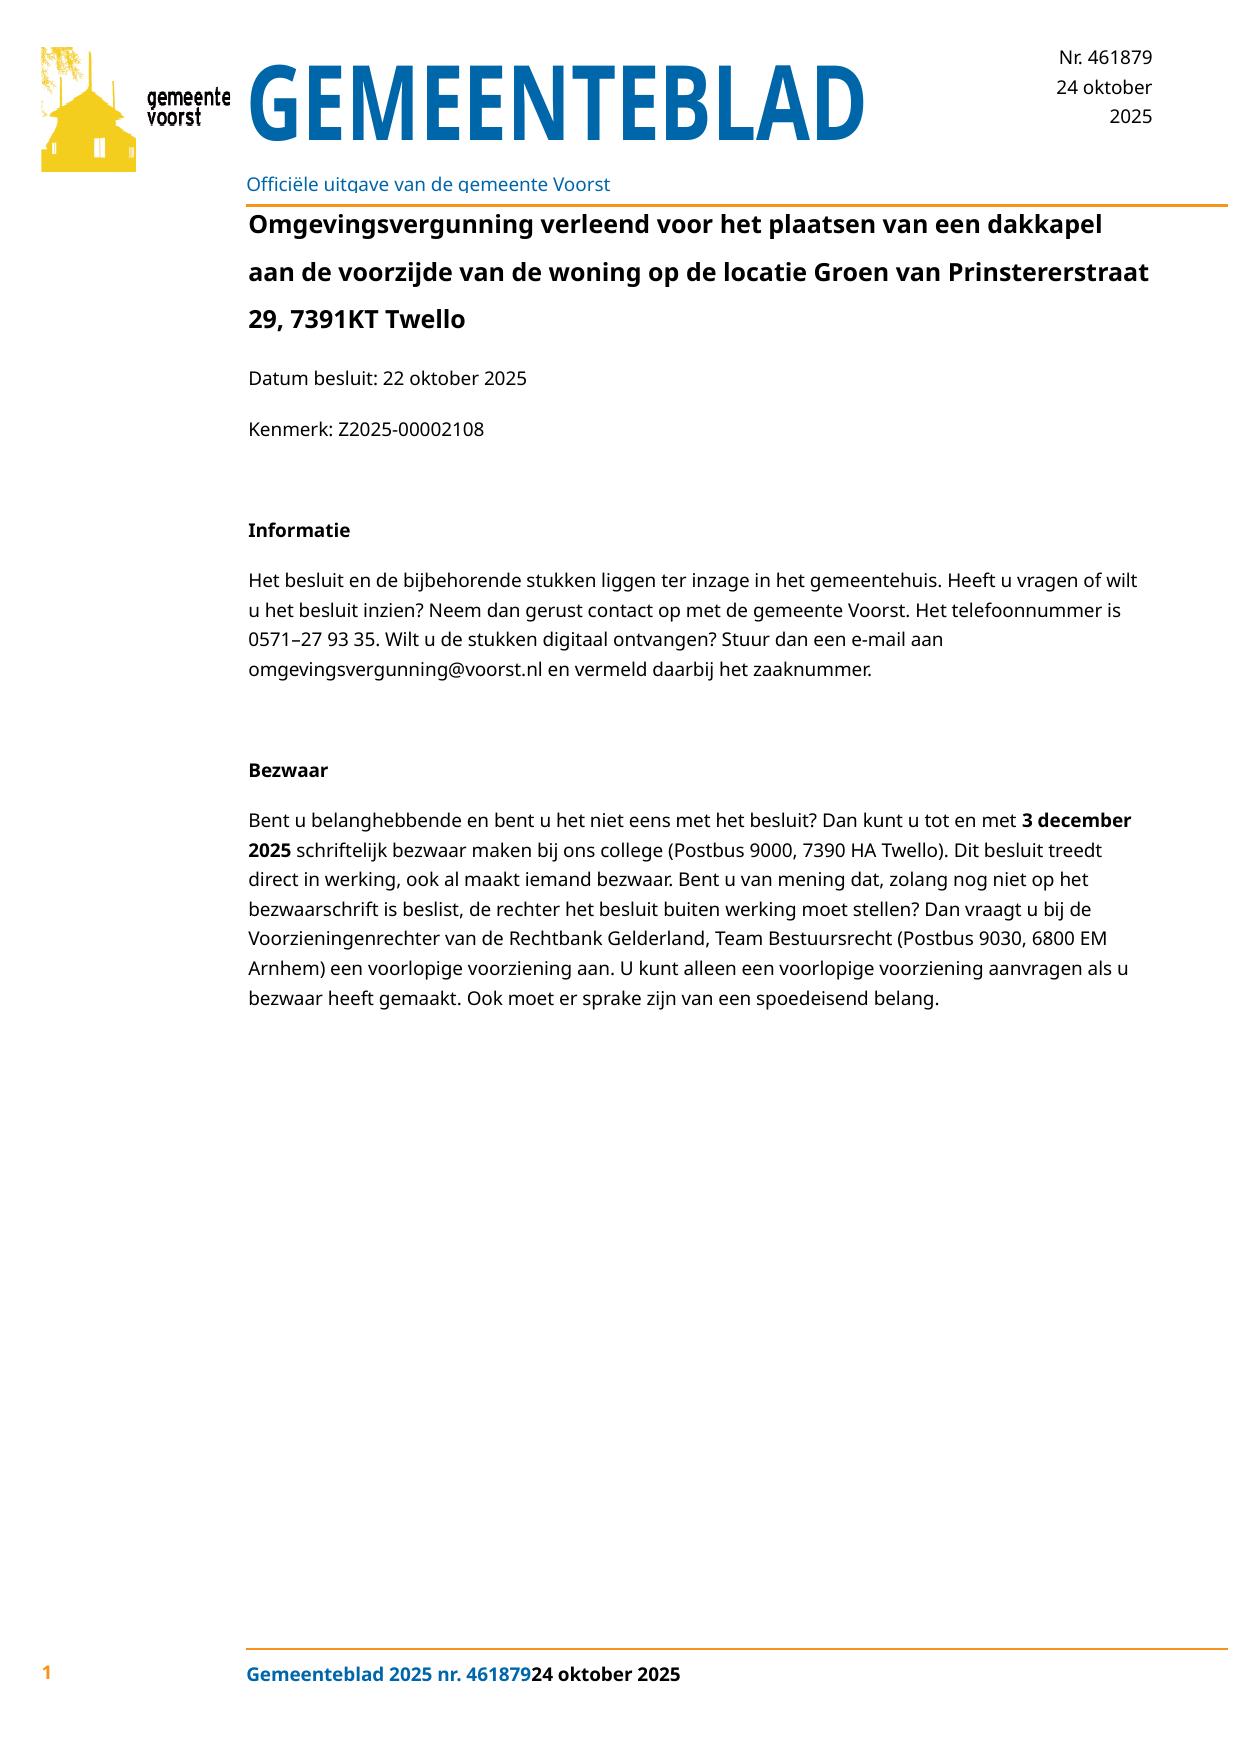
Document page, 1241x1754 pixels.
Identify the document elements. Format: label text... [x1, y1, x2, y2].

text Bent u belanghebbende en bent u het niet eens met het besluit? Dan kunt u tot en met 3 december 2025 schriftelijk bezwaar maken bij ons college (Postbus 9000, 7390 HA Twello). Dit besluit treedt direct in werking, ook al maakt iemand bezwaar. Bent u van mening dat, zolang nog niet op het bezwaarschrift is beslist, de rechter het besluit buiten werking moet stellen? Dan vraagt u bij de Voorzieningenrechter van de Rechtbank Gelderland, Team Bestuursrecht (Postbus 9030, 6800 EM Arnhem) een voorlopige voorziening aan. U kunt alleen een voorlopige voorziening aanvragen als u bezwaar heeft gemaakt. Ook moet er sprake zijn van een spoedeisend belang. [248, 807, 1152, 1010]
text Informatie [248, 517, 1152, 542]
text Omgevingsvergunning verleend voor het plaatsen van een dakkapel aan de voorzijde van de woning op de locatie Groen van Prinstererstraat 29, 7391KT Twello [248, 207, 1152, 336]
picture [41, 47, 231, 172]
text Kenmerk: Z2025-00002108 [248, 416, 1152, 442]
text Bezwaar [248, 757, 1152, 782]
text Datum besluit: 22 oktober 2025 [248, 366, 1152, 391]
text Het besluit en de bijbehorende stukken liggen ter inzage in het gemeentehuis. Heeft u vragen of wilt u het besluit inzien? Neem dan gerust contact op met de gemeente Voorst. Het telefoonnummer is 0571–27 93 35. Wilt u de stukken digitaal ontvangen? Stuur dan een e-mail aan omgevingsvergunning@voorst.nl en vermeld daarbij het zaaknummer. [248, 567, 1152, 682]
